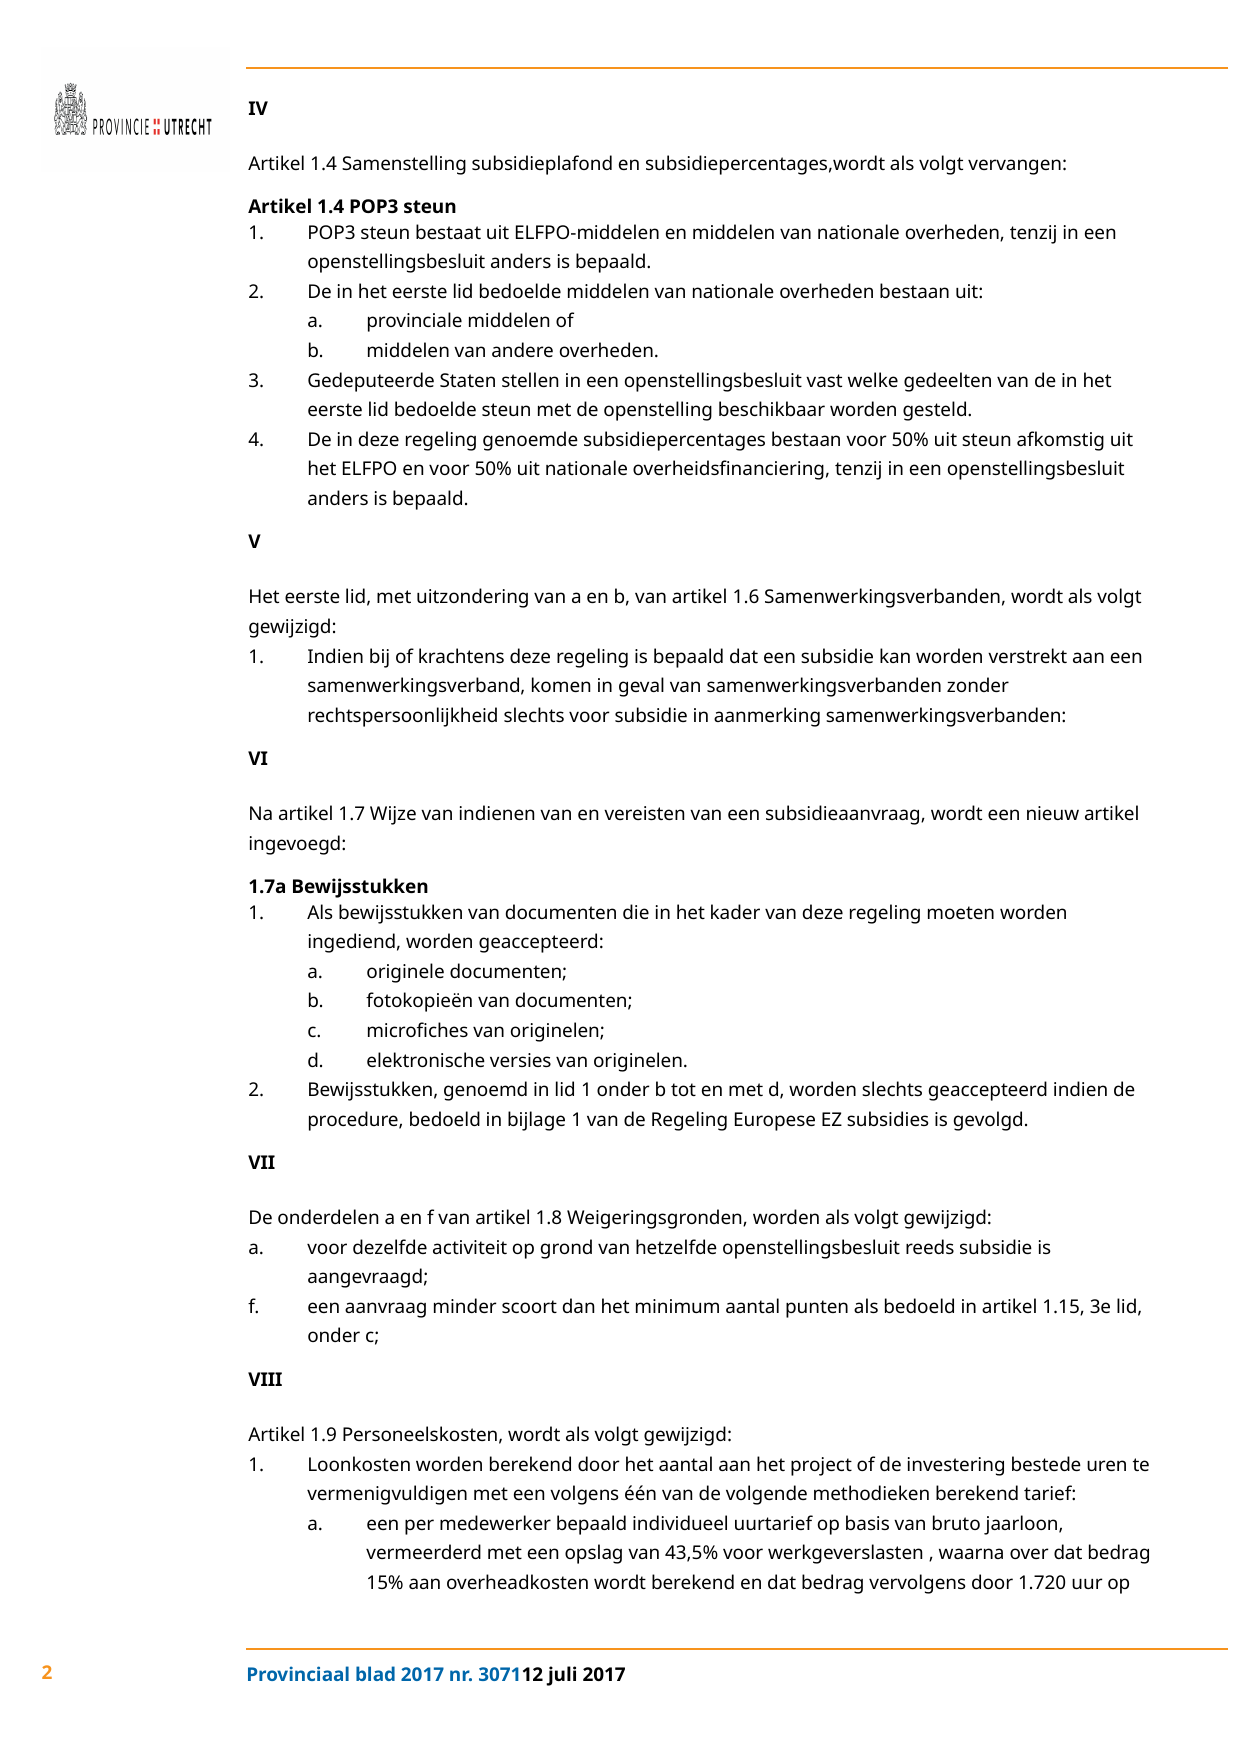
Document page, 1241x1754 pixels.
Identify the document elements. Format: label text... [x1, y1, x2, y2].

list microfiches van originelen; [307, 1017, 1152, 1043]
list De in deze regeling genoemde subsidiepercentages bestaan voor 50% uit steun afkomstig uit het ELFPO en voor 50% uit nationale overheidsfinanciering, tenzij in een openstellingsbesluit anders is bepaald. [248, 426, 1152, 511]
list elektronische versies van originelen. [307, 1047, 1152, 1072]
text Het eerste lid, met uitzondering van a en b, van artikel 1.6 Samenwerkingsverbanden, wordt als volgt gewijzigd: [248, 584, 1152, 639]
list een per medewerker bepaald individueel uurtarief op basis van bruto jaarloon, vermeerderd met een opslag van 43,5% voor werkgeverslasten , waarna over dat bedrag 15% aan overheadkosten wordt berekend en dat bedrag vervolgens door 1.720 uur op [307, 1510, 1152, 1595]
list De in het eerste lid bedoelde middelen van nationale overheden bestaan uit: [248, 278, 1152, 304]
text De onderdelen a en f van artikel 1.8 Weigeringsgronden, worden als volgt gewijzigd: [248, 1204, 1152, 1230]
list POP3 steun bestaat uit ELFPO-middelen en middelen van nationale overheden, tenzij in een openstellingsbesluit anders is bepaald. [248, 219, 1152, 274]
text 1.7a Bewijsstukken [248, 873, 1152, 899]
list provinciale middelen of [307, 308, 1152, 333]
text IV [248, 95, 1152, 121]
picture [41, 47, 231, 172]
text Artikel 1.9 Personeelskosten, wordt als volgt gewijzigd: [248, 1421, 1152, 1447]
text Na artikel 1.7 Wijze van indienen van en vereisten van een subsidieaanvraag, wordt een nieuw artikel ingevoegd: [248, 800, 1152, 856]
list voor dezelfde activiteit op grond van hetzelfde openstellingsbesluit reeds subsidie is aangevraagd; [248, 1234, 1152, 1289]
text VII [248, 1149, 1152, 1175]
text VI [248, 745, 1152, 771]
text V [248, 528, 1152, 554]
list fotokopieën van documenten; [307, 988, 1152, 1013]
list Indien bij of krachtens deze regeling is bepaald dat een subsidie kan worden verstrekt aan een samenwerkingsverband, komen in geval van samenwerkingsverbanden zonder rechtspersoonlijkheid slechts voor subsidie in aanmerking samenwerkingsverbanden: [248, 643, 1152, 728]
text Artikel 1.4 Samenstelling subsidieplafond en subsidiepercentages,wordt als volgt vervangen: [248, 150, 1152, 176]
list middelen van andere overheden. [307, 337, 1152, 363]
text Artikel 1.4 POP3 steun [248, 193, 1152, 219]
list Bewijsstukken, genoemd in lid 1 onder b tot en met d, worden slechts geaccepteerd indien de procedure, bedoeld in bijlage 1 van de Regeling Europese EZ subsidies is gevolgd. [248, 1076, 1152, 1132]
list originele documenten; [307, 958, 1152, 984]
list Als bewijsstukken van documenten die in het kader van deze regeling moeten worden ingediend, worden geaccepteerd: [248, 899, 1152, 954]
list Gedeputeerde Staten stellen in een openstellingsbesluit vast welke gedeelten van de in het eerste lid bedoelde steun met de openstelling beschikbaar worden gesteld. [248, 367, 1152, 422]
list een aanvraag minder scoort dan het minimum aantal punten als bedoeld in artikel 1.15, 3e lid, onder c; [248, 1293, 1152, 1348]
text VIII [248, 1366, 1152, 1392]
list Loonkosten worden berekend door het aantal aan het project of de investering bestede uren te vermenigvuldigen met een volgens één van de volgende methodieken berekend tarief: [248, 1451, 1152, 1506]
